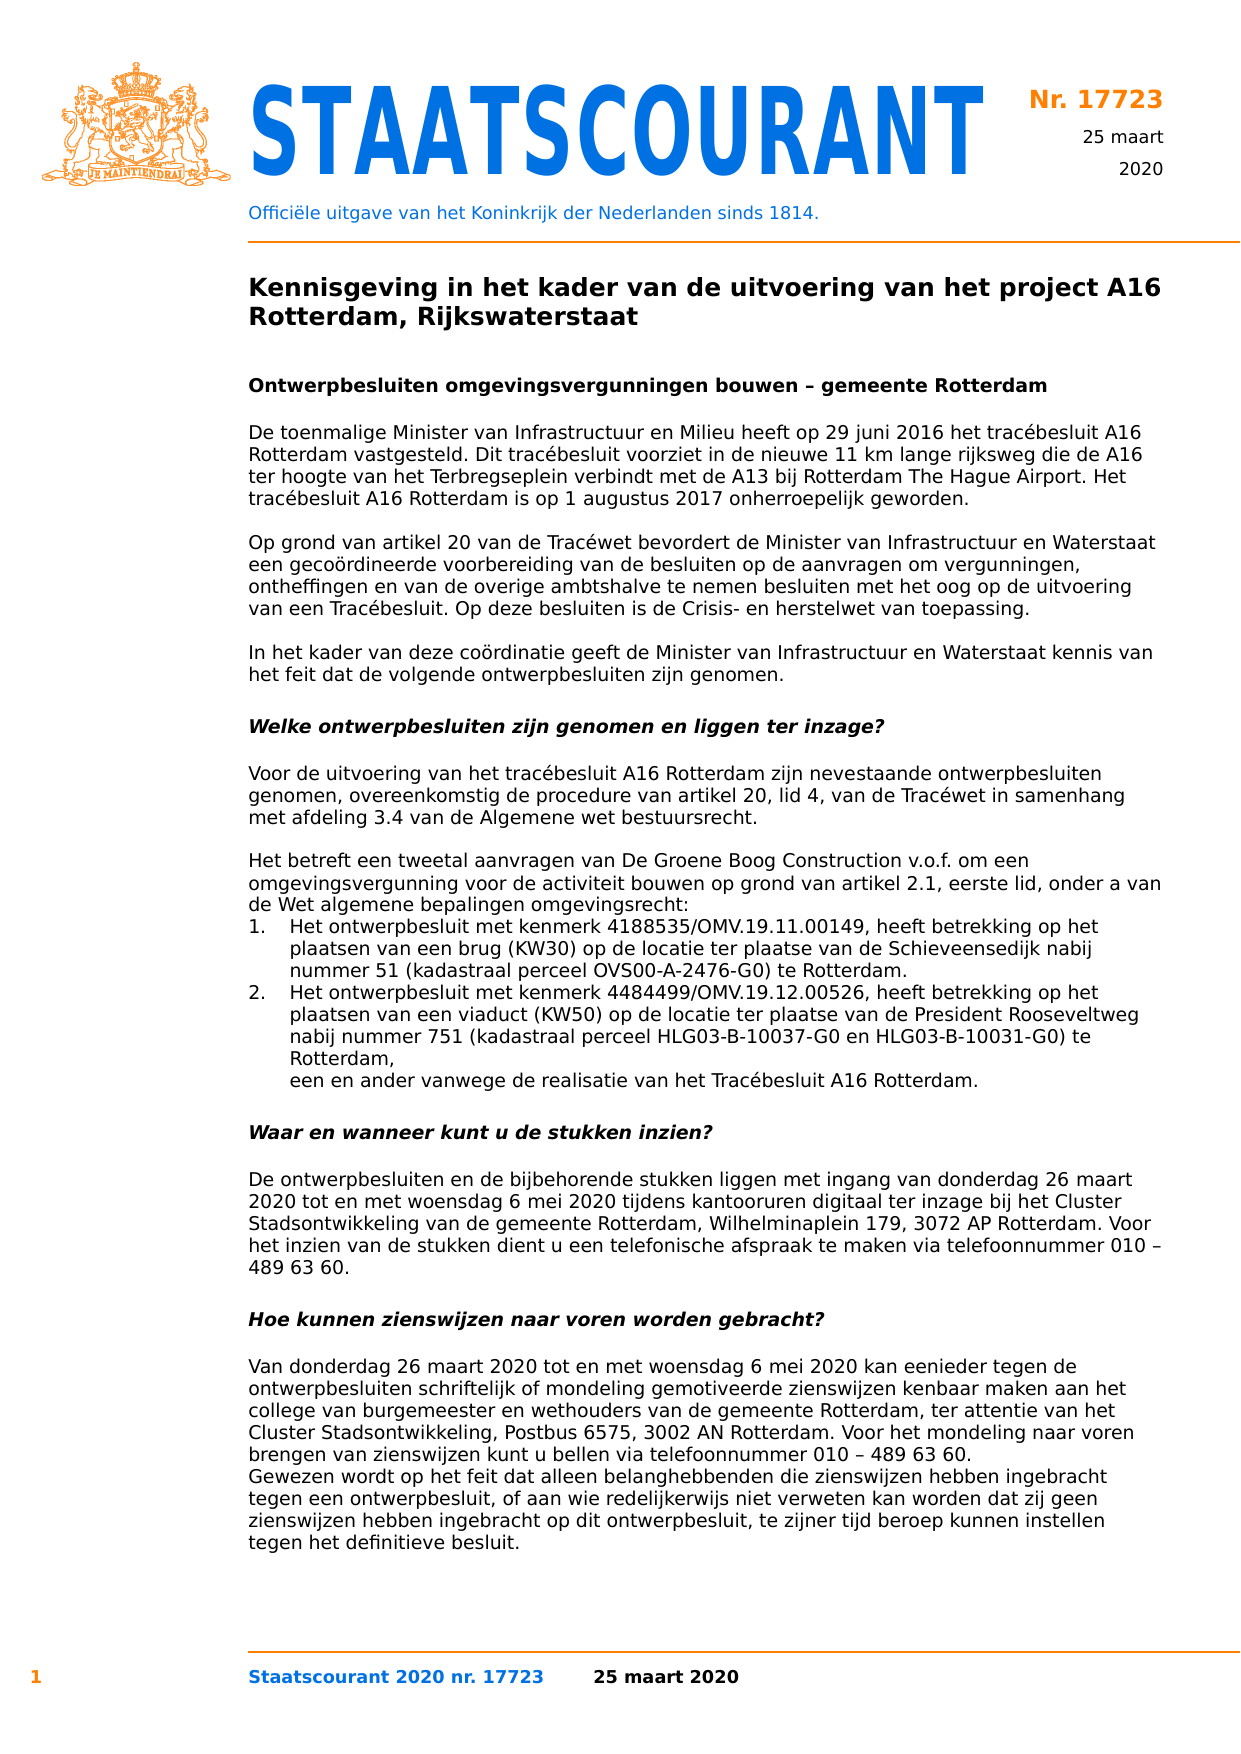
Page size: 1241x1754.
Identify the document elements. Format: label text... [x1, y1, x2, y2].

text De toenmalige Minister van Infrastructuur en Milieu heeft op 29 juni 2016 het tracébesluit A16 Rotterdam vastgesteld. Dit tracébesluit voorziet in de nieuwe 11 km lange rijksweg die de A16 ter hoogte van het Terbregseplein verbindt met de A13 bij Rotterdam The Hague Airport. Het tracébesluit A16 Rotterdam is op 1 augustus 2017 onherroepelijk geworden. [248, 422, 1163, 510]
text De ontwerpbesluiten en de bijbehorende stukken liggen met ingang van donderdag 26 maart 2020 tot en met woensdag 6 mei 2020 tijdens kantooruren digitaal ter inzage bij het Cluster Stads­ontwikkeling van de gemeente Rotterdam, Wilhelminaplein 179, 3072 AP Rotterdam. Voor het inzien van de stukken dient u een telefonische afspraak te maken via telefoonnummer 010 – 489 63 60. [248, 1169, 1163, 1279]
text Gewezen wordt op het feit dat alleen belanghebbenden die zienswijzen hebben ingebracht tegen een ontwerpbesluit, of aan wie redelijkerwijs niet verweten kan worden dat zij geen zienswijzen hebben ingebracht op dit ontwerpbesluit, te zijner tijd beroep kunnen instellen tegen het definitieve besluit. [248, 1466, 1163, 1554]
subtitle Kennisgeving in het kader van de uitvoering van het project A16 Rotterdam, Rijkswaterstaat [248, 273, 1163, 331]
text Op grond van artikel 20 van de Tracéwet bevordert de Minister van Infrastructuur en Waterstaat een gecoördineerde voor­bereiding van de besluiten op de aanvragen om vergunningen, ontheffingen en van de overige ambtshalve te nemen besluiten met het oog op de uitvoering van een Tracébesluit. Op deze besluiten is de Crisis- en herstelwet van toepassing. [248, 532, 1163, 620]
text In het kader van deze coördinatie geeft de Minister van Infrastructuur en Waterstaat kennis van het feit dat de volgende ontwerpbesluiten zijn genomen. [248, 642, 1163, 686]
subtitle Hoe kunnen zienswijzen naar voren worden gebracht? [248, 1309, 1163, 1331]
subtitle Ontwerpbesluiten omgevingsvergunningen bouwen – gemeente Rotterdam [248, 375, 1163, 397]
picture [41, 62, 231, 186]
table_cell 2020 [998, 153, 1240, 203]
table_header Nr. 17723 [998, 62, 1240, 121]
text Van donderdag 26 maart 2020 tot en met woensdag 6 mei 2020 kan eenieder tegen de ontwerpbesluiten schriftelijk of mondeling gemotiveerde zienswijzen kenbaar maken aan het college van burgemeester en wethouders van de gemeente Rotterdam, ter attentie van het Cluster Stadsontwikkeling, Postbus 6575, 3002 AN Rotterdam. Voor het mondeling naar voren brengen van zienswijzen kunt u bellen via telefoonnummer 010 – 489 63 60. [248, 1356, 1163, 1466]
table_header [25, 62, 248, 241]
text een en ander vanwege de realisatie van het Tracébesluit A16 Rotterdam. [289, 1070, 1163, 1092]
subtitle Welke ontwerpbesluiten zijn genomen en liggen ter inzage? [248, 716, 1163, 738]
text 2. Het ontwerpbesluit met kenmerk 4484499/OMV.19.12.00526, heeft betrekking op het plaatsen van een viaduct (KW50) op de locatie ter plaatse van de President Rooseveltweg nabij nummer 751 (kadastraal perceel HLG03-B-10037-G0 en HLG03-B-10031-G0) te Rotterdam, [248, 982, 1163, 1070]
table_cell Officiële uitgave van het Koninkrijk der Nederlanden sinds 1814. [248, 203, 1240, 241]
table_header STAATSCOURANT [248, 62, 998, 203]
text Voor de uitvoering van het tracébesluit A16 Rotterdam zijn neve­staande ontwerpbesluiten genomen, overeenkomstig de procedure van artikel 20, lid 4, van de Tracéwet in samenhang met afdeling 3.4 van de Algemene wet bestuursrecht. [248, 763, 1163, 828]
subtitle Waar en wanneer kunt u de stukken inzien? [248, 1122, 1163, 1144]
table_cell 25 maart [998, 121, 1240, 153]
text Het betreft een tweetal aanvragen van De Groene Boog Construction v.o.f. om een omgevingsvergunning voor de activiteit bouwen op grond van artikel 2.1, eerste lid, onder a van de Wet algemene bepalingen omgevingsrecht: [248, 850, 1163, 916]
text 1. Het ontwerpbesluit met kenmerk 4188535/OMV.19.11.00149, heeft betrekking op het plaatsen van een brug (KW30) op de locatie ter plaatse van de Schieveensedijk nabij nummer 51 (kadastraal perceel OVS00-A-2476-G0) te Rotterdam. [248, 916, 1163, 982]
